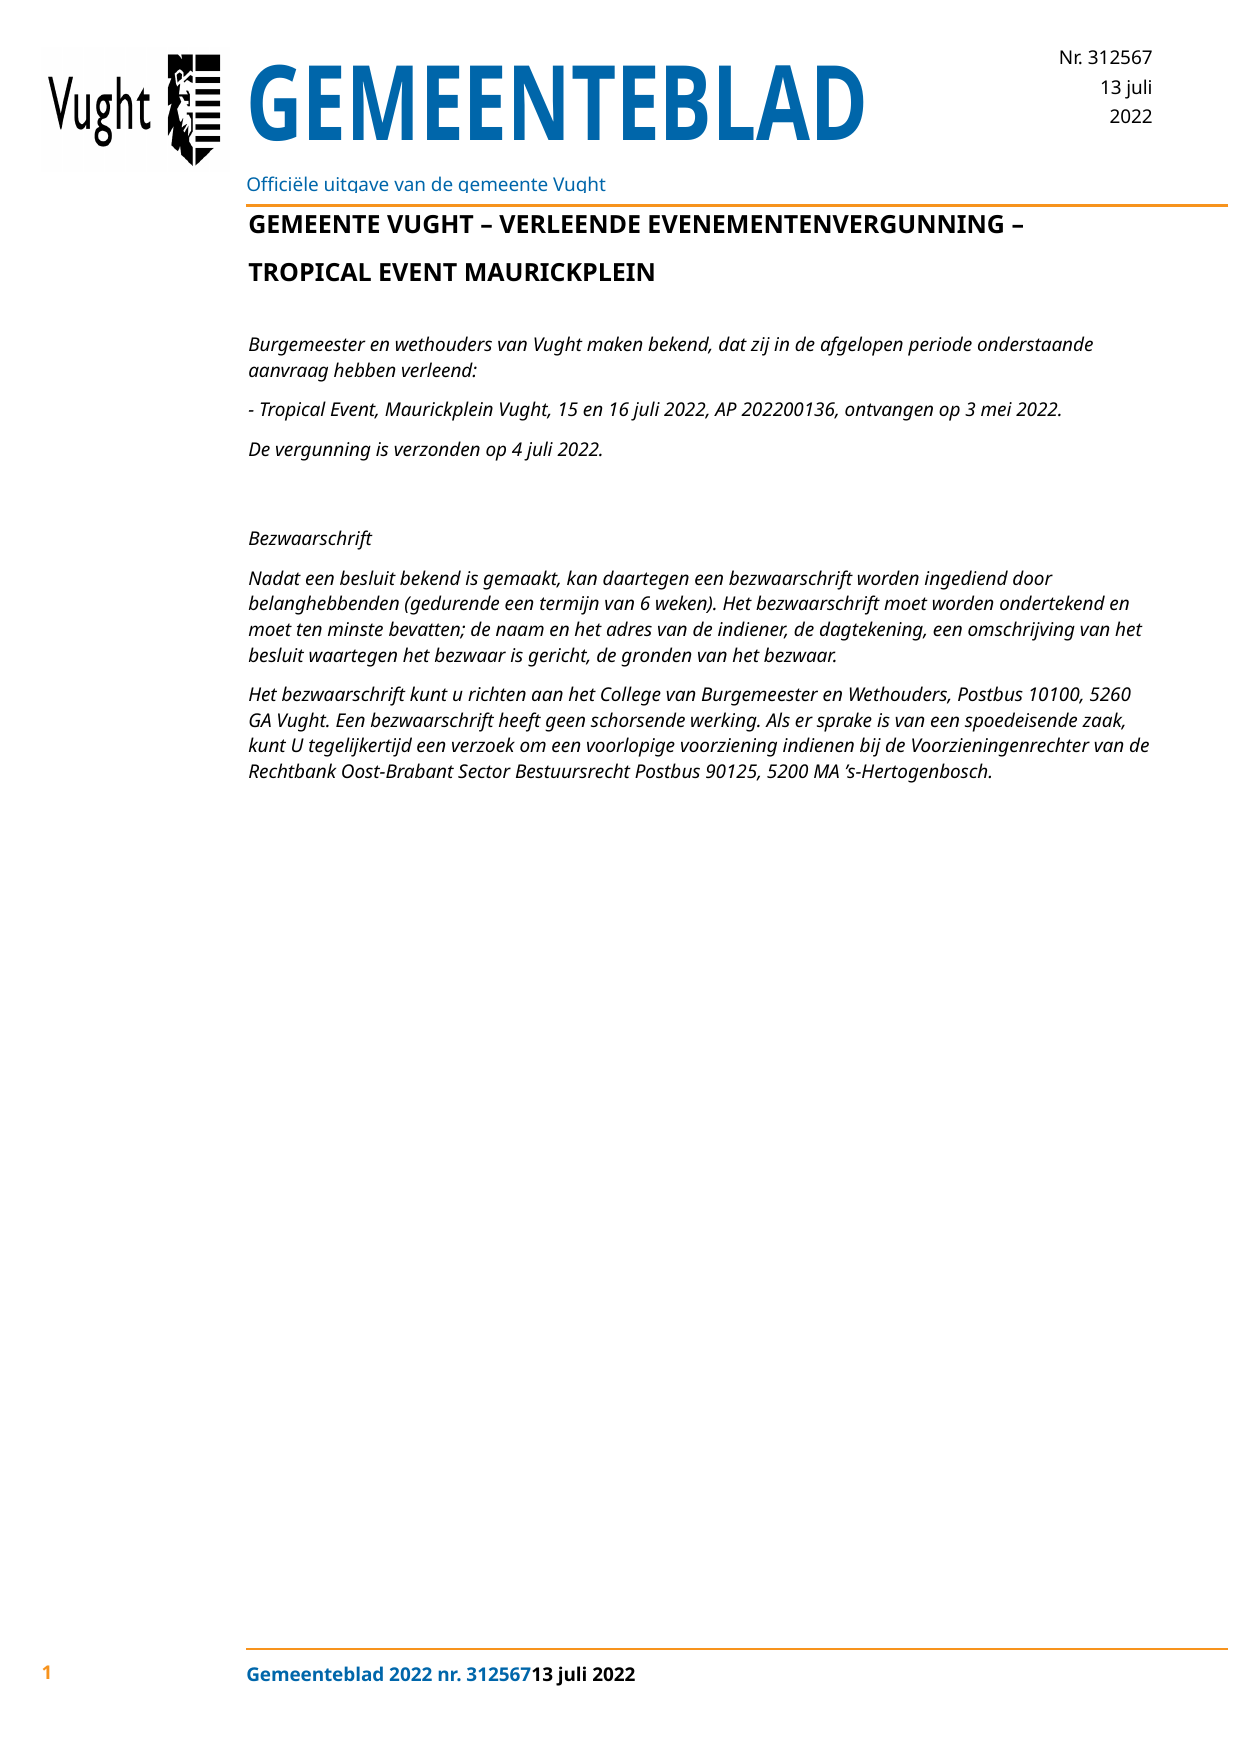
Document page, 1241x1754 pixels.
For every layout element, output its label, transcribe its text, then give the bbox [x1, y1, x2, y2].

text Bezwaarschrift [248, 525, 1152, 551]
text De vergunning is verzonden op 4 juli 2022. [248, 436, 1152, 461]
text GEMEENTE VUGHT – VERLEENDE EVENEMENTENVERGUNNING – TROPICAL EVENT MAURICKPLEIN [248, 207, 1152, 288]
text Nadat een besluit bekend is gemaakt, kan daartegen een bezwaarschrift worden ingediend door belanghebbenden (gedurende een termijn van 6 weken). Het bezwaarschrift moet worden ondertekend en moet ten minste bevatten; de naam en het adres van de indiener, de dagtekening, een omschrijving van het besluit waartegen het bezwaar is gericht, de gronden van het bezwaar. [248, 565, 1152, 668]
text Het bezwaarschrift kunt u richten aan het College van Burgemeester en Wethouders, Postbus 10100, 5260 GA Vught. Een bezwaarschrift heeft geen schorsende werking. Als er sprake is van een spoedeisende zaak, kunt U tegelijkertijd een verzoek om een voorlopige voorziening indienen bij de Voorzieningenrechter van de Rechtbank Oost-Brabant Sector Bestuursrecht Postbus 90125, 5200 MA ’s-Hertogenbosch. [248, 681, 1152, 784]
text - Tropical Event, Maurickplein Vught, 15 en 16 juli 2022, AP 202200136, ontvangen op 3 mei 2022. [248, 396, 1152, 422]
picture [41, 47, 231, 172]
text Burgemeester en wethouders van Vught maken bekend, dat zij in de afgelopen periode onderstaande aanvraag hebben verleend: [248, 331, 1152, 383]
